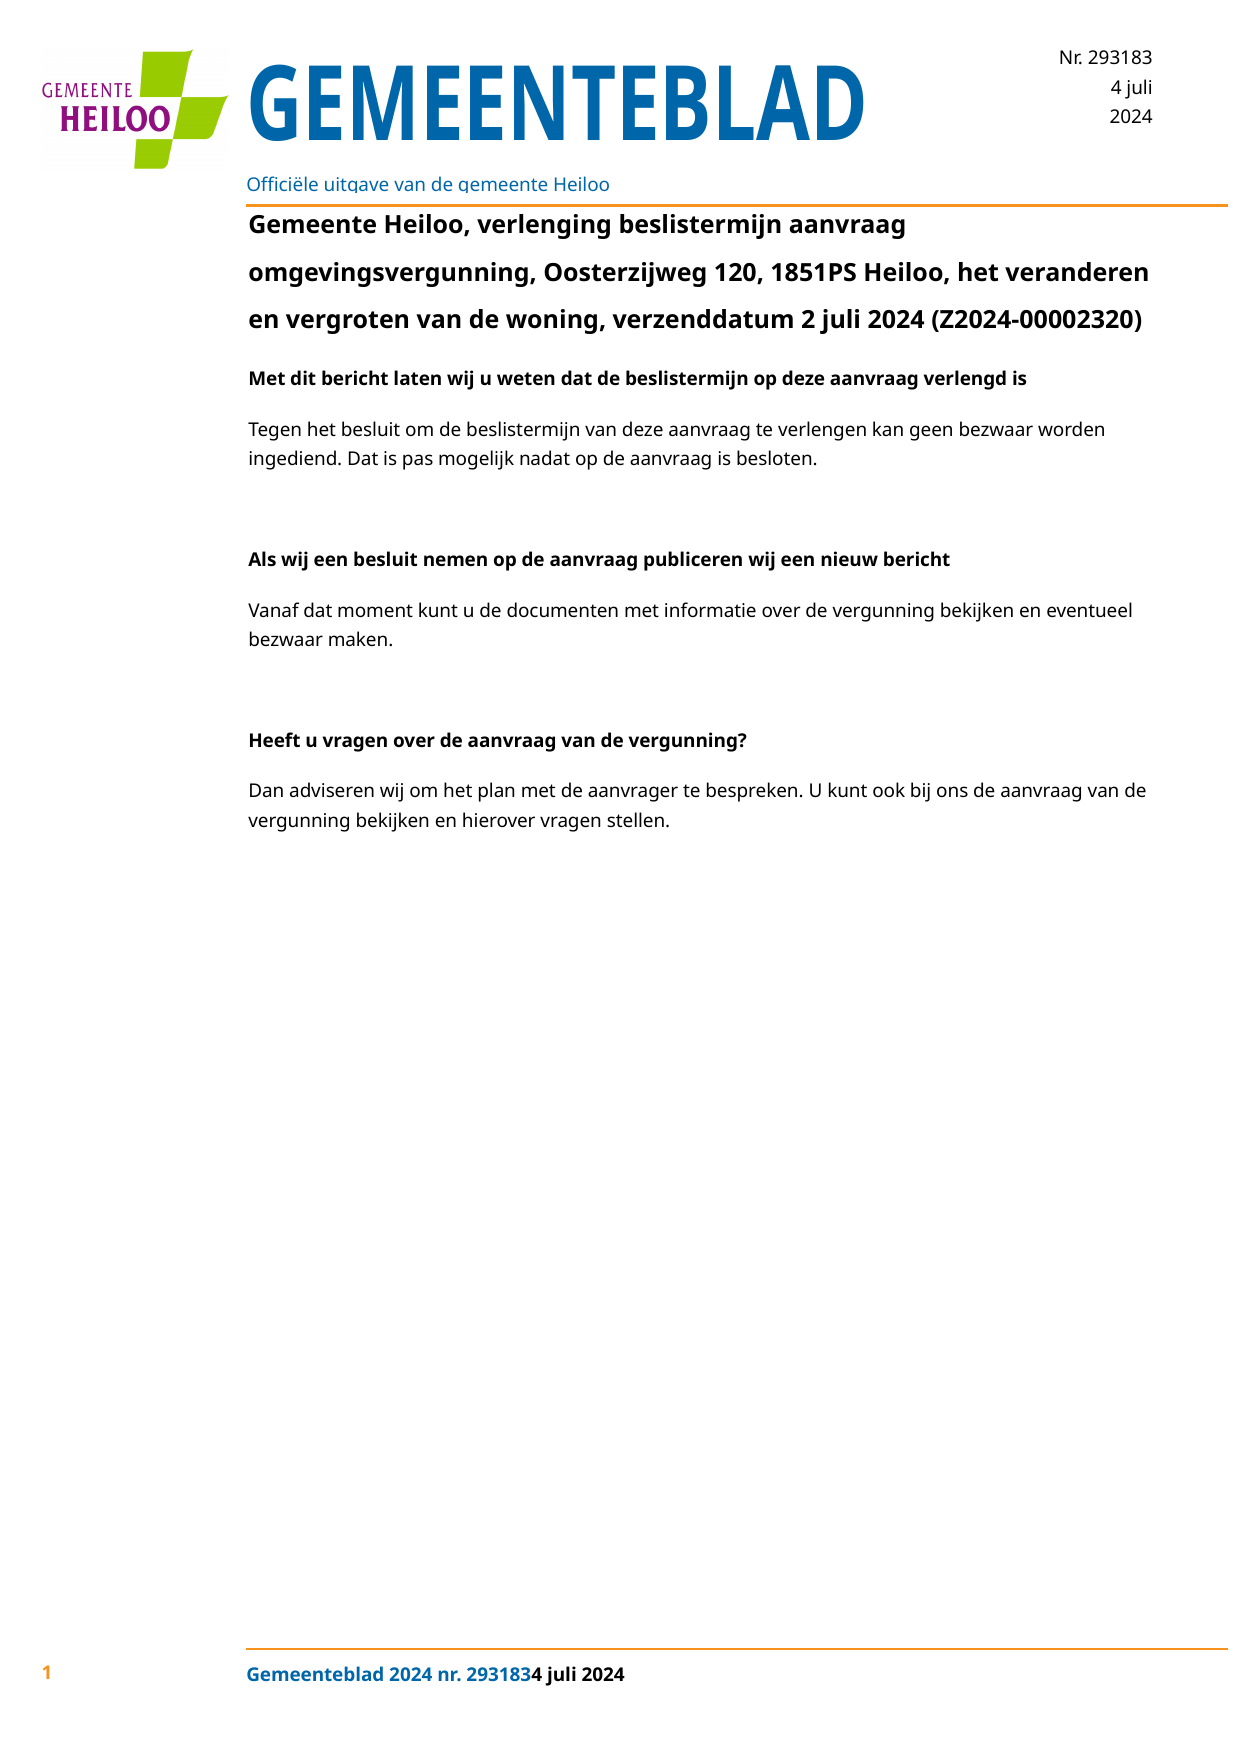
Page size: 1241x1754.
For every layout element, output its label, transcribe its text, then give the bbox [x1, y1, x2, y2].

text Als wij een besluit nemen op de aanvraag publiceren wij een nieuw bericht [248, 546, 1152, 572]
text Heeft u vragen over de aanvraag van de vergunning? [248, 727, 1152, 753]
text Met dit bericht laten wij u weten dat de beslistermijn op deze aanvraag verlengd is [248, 366, 1152, 391]
text Tegen het besluit om de beslistermijn van deze aanvraag te verlengen kan geen bezwaar worden ingediend. Dat is pas mogelijk nadat op de aanvraag is besloten. [248, 416, 1152, 471]
text Gemeente Heiloo, verlenging beslistermijn aanvraag omgevingsvergunning, Oosterzijweg 120, 1851PS Heiloo, het veranderen en vergroten van de woning, verzenddatum 2 juli 2024 (Z2024-00002320) [248, 207, 1152, 336]
text Dan adviseren wij om het plan met de aanvrager te bespreken. U kunt ook bij ons de aanvraag van de vergunning bekijken en hierover vragen stellen. [248, 778, 1152, 833]
picture [41, 47, 231, 172]
text Vanaf dat moment kunt u de documenten met informatie over de vergunning bekijken en eventueel bezwaar maken. [248, 597, 1152, 652]
